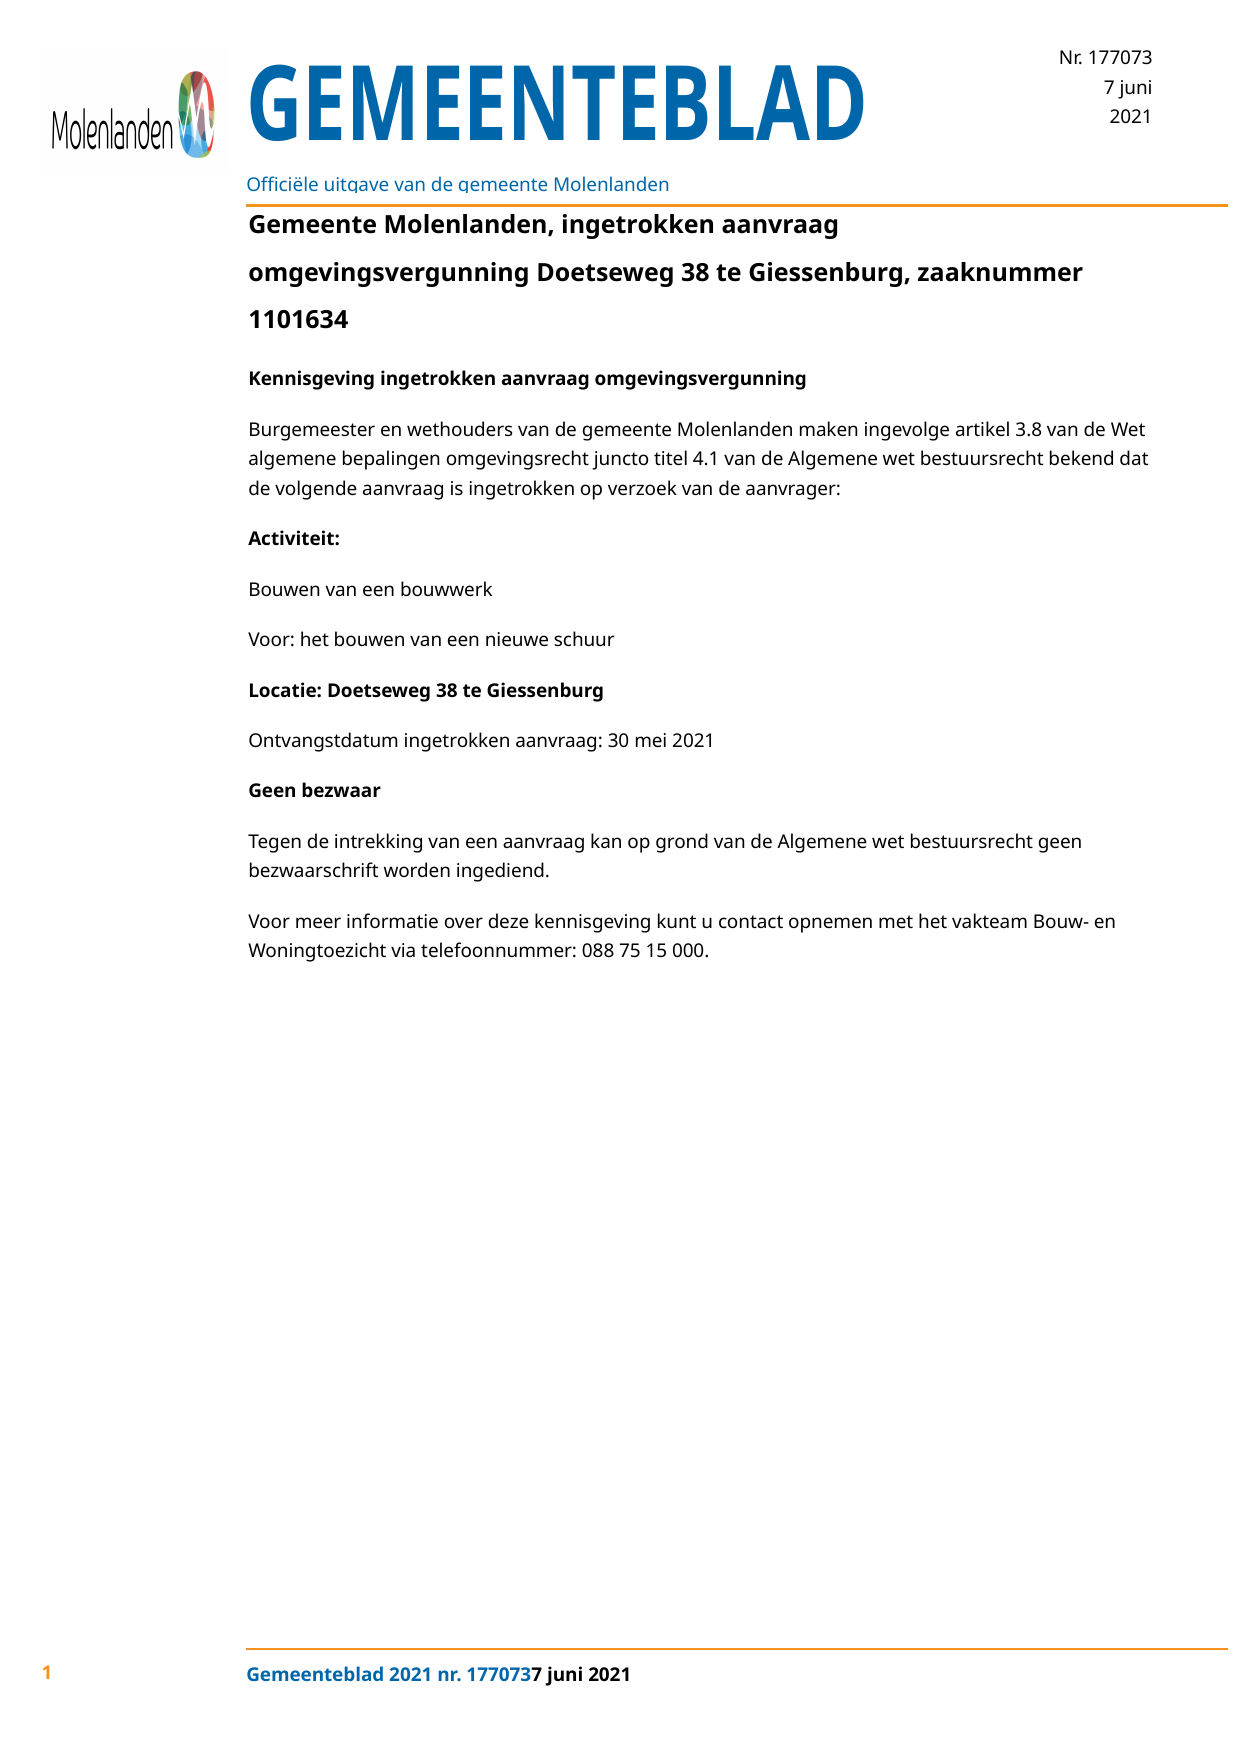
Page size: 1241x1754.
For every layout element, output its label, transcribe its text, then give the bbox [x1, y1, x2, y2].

text Locatie: Doetseweg 38 te Giessenburg [248, 677, 1152, 702]
text Activiteit: [248, 526, 1152, 551]
text Kennisgeving ingetrokken aanvraag omgevingsvergunning [248, 366, 1152, 391]
text Voor: het bouwen van een nieuwe schuur [248, 626, 1152, 652]
text Geen bezwaar [248, 778, 1152, 803]
picture [41, 47, 231, 172]
text Tegen de intrekking van een aanvraag kan op grond van de Algemene wet bestuursrecht geen bezwaarschrift worden ingediend. [248, 828, 1152, 883]
text Burgemeester en wethouders van de gemeente Molenlanden maken ingevolge artikel 3.8 van de Wet algemene bepalingen omgevingsrecht juncto titel 4.1 van de Algemene wet bestuursrecht bekend dat de volgende aanvraag is ingetrokken op verzoek van de aanvrager: [248, 416, 1152, 501]
text Voor meer informatie over deze kennisgeving kunt u contact opnemen met het vakteam Bouw- en Woningtoezicht via telefoonnummer: 088 75 15 000. [248, 908, 1152, 963]
text Bouwen van een bouwwerk [248, 576, 1152, 602]
text Ontvangstdatum ingetrokken aanvraag: 30 mei 2021 [248, 727, 1152, 753]
text Gemeente Molenlanden, ingetrokken aanvraag omgevingsvergunning Doetseweg 38 te Giessenburg, zaaknummer 1101634 [248, 207, 1152, 336]
